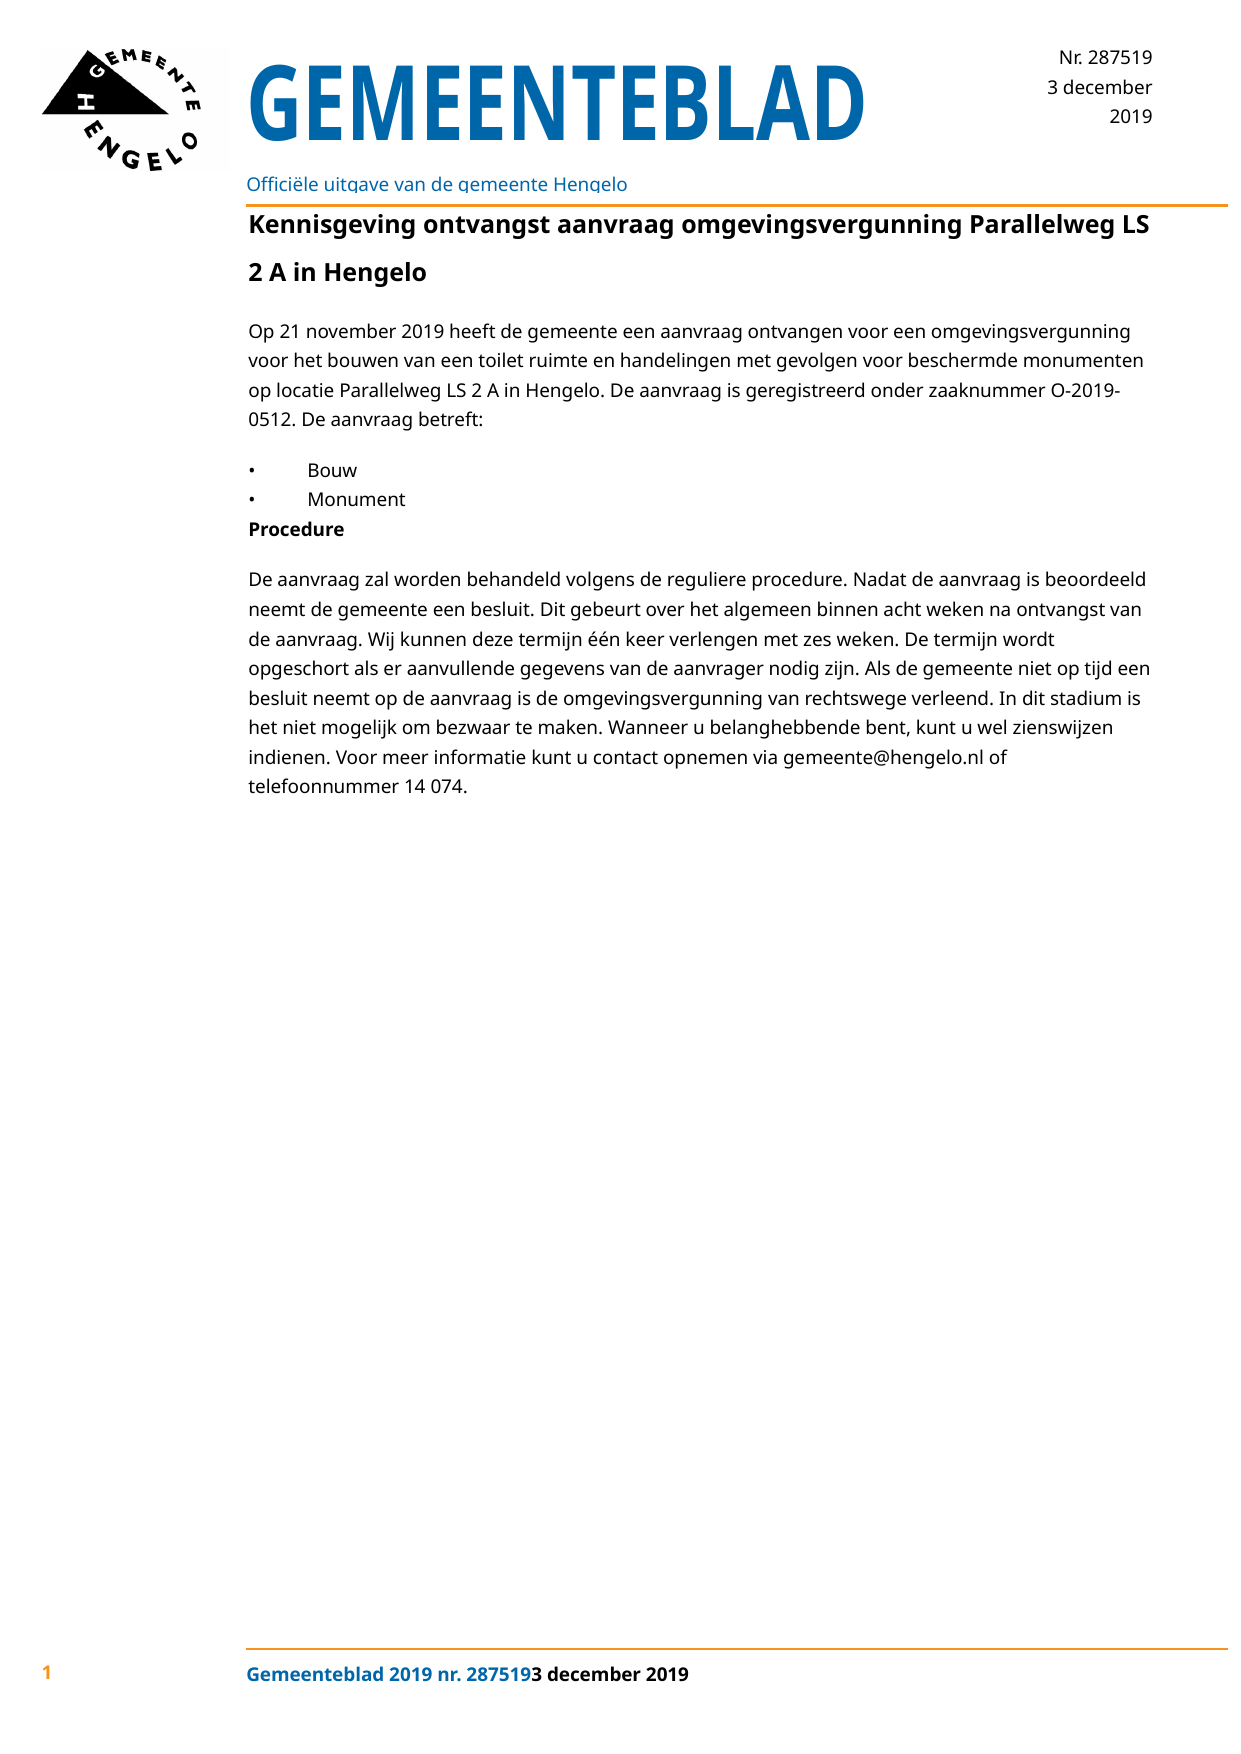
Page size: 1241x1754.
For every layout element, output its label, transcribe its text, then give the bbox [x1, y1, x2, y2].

text Procedure [248, 516, 1152, 542]
list Bouw [248, 457, 1152, 483]
picture [41, 47, 231, 172]
text Kennisgeving ontvangst aanvraag omgevingsvergunning Parallelweg LS 2 A in Hengelo [248, 207, 1152, 288]
text Op 21 november 2019 heeft de gemeente een aanvraag ontvangen voor een omgevingsvergunning voor het bouwen van een toilet ruimte en handelingen met gevolgen voor beschermde monumenten op locatie Parallelweg LS 2 A in Hengelo. De aanvraag is geregistreerd onder zaaknummer O-2019-0512. De aanvraag betreft: [248, 318, 1152, 432]
text De aanvraag zal worden behandeld volgens de reguliere procedure. Nadat de aanvraag is beoordeeld neemt de gemeente een besluit. Dit gebeurt over het algemeen binnen acht weken na ontvangst van de aanvraag. Wij kunnen deze termijn één keer verlengen met zes weken. De termijn wordt opgeschort als er aanvullende gegevens van de aanvrager nodig zijn. Als de gemeente niet op tijd een besluit neemt op de aanvraag is de omgevingsvergunning van rechtswege verleend. In dit stadium is het niet mogelijk om bezwaar te maken. Wanneer u belanghebbende bent, kunt u wel zienswijzen indienen. Voor meer informatie kunt u contact opnemen via gemeente@hengelo.nl of telefoonnummer 14 074. [248, 567, 1152, 799]
list Monument [248, 487, 1152, 512]
